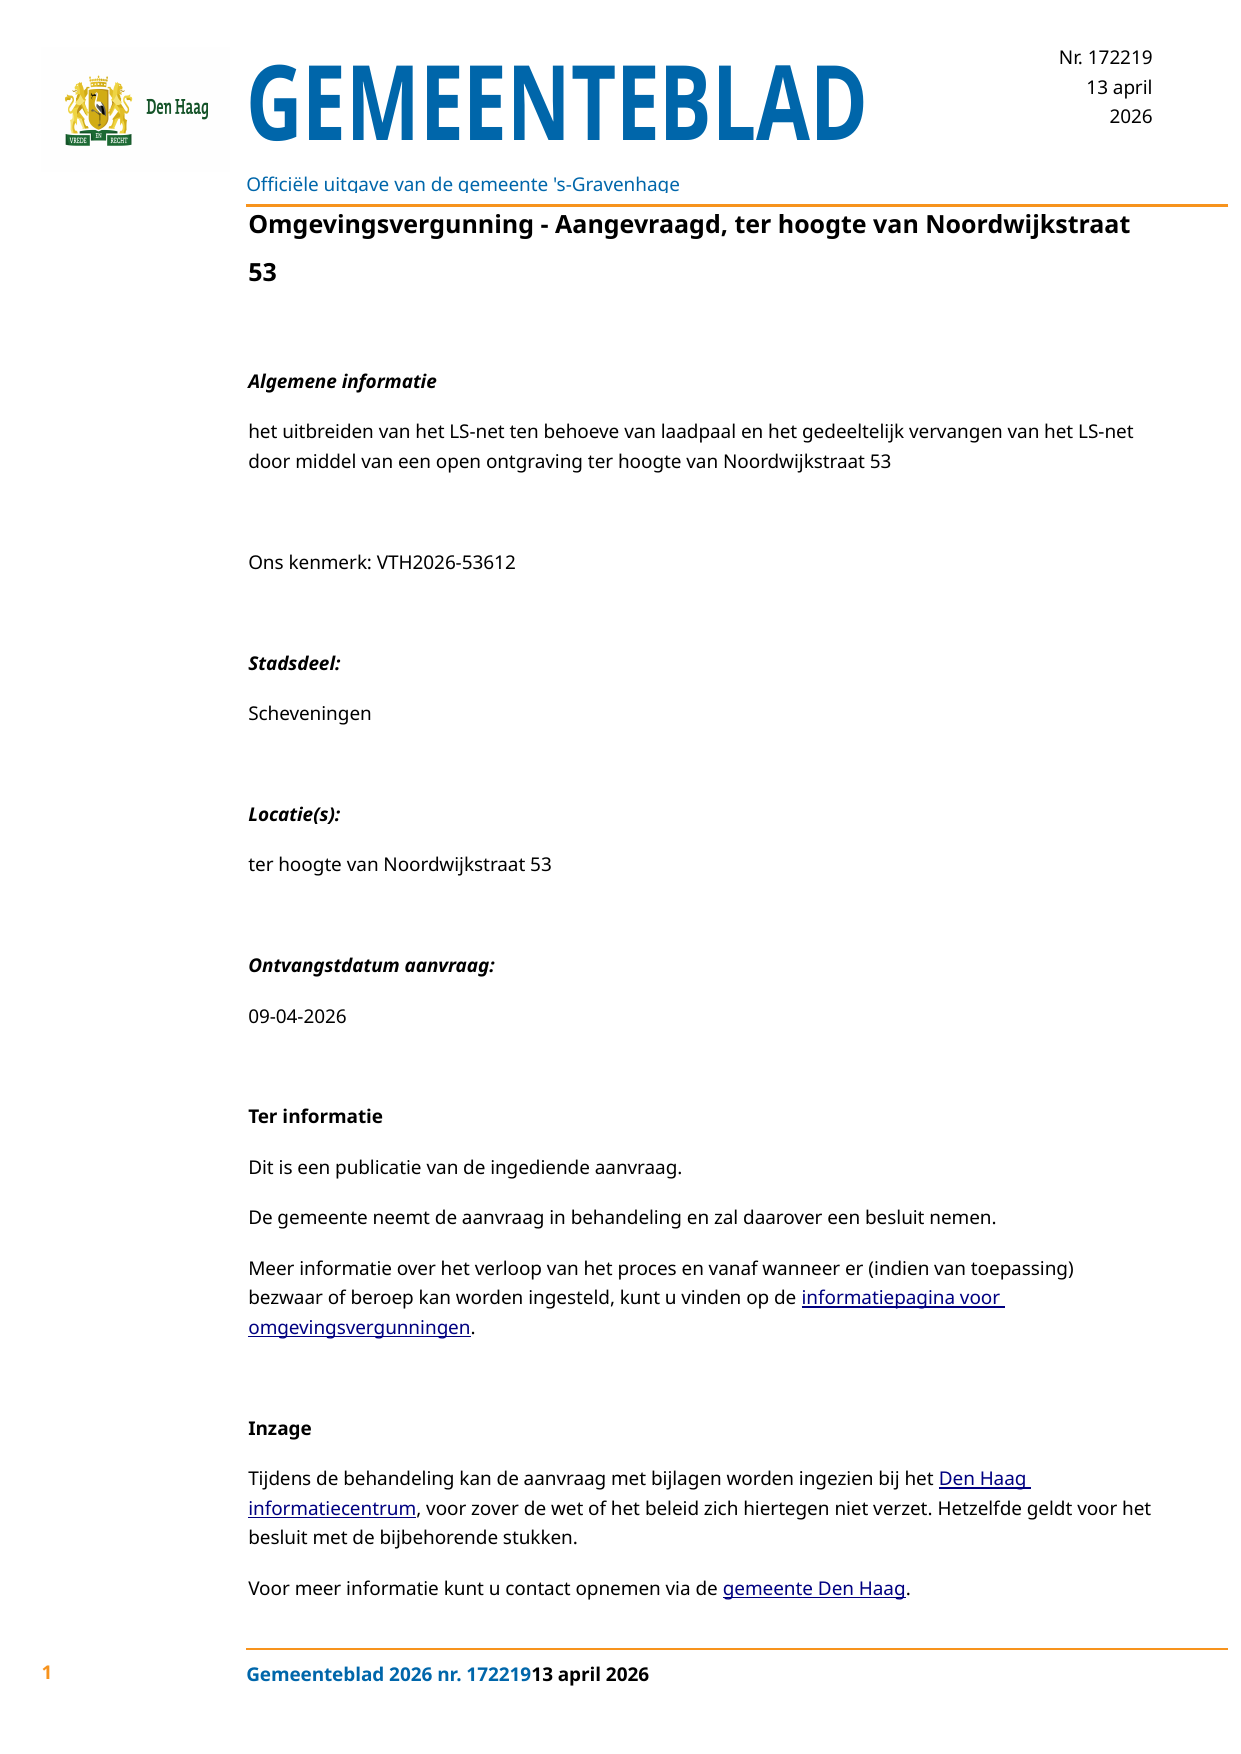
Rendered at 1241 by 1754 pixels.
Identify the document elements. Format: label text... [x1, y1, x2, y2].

picture [41, 47, 231, 172]
text Tijdens de behandeling kan de aanvraag met bijlagen worden ingezien bij het Den Haag informatiecentrum, voor zover de wet of het beleid zich hiertegen niet verzet. Hetzelfde geldt voor het besluit met de bijbehorende stukken. [248, 1465, 1152, 1550]
text ter hoogte van Noordwijkstraat 53 [248, 852, 1152, 877]
text Meer informatie over het verloop van het proces en vanaf wanneer er (indien van toepassing) bezwaar of beroep kan worden ingesteld, kunt u vinden op de informatiepagina voor omgevingsvergunningen. [248, 1255, 1152, 1340]
text Locatie(s): [248, 801, 1152, 827]
text Stadsdeel: [248, 650, 1152, 676]
text Inzage [248, 1415, 1152, 1441]
text Ter informatie [248, 1104, 1152, 1129]
text Ontvangstdatum aanvraag: [248, 952, 1152, 978]
text Algemene informatie [248, 368, 1152, 394]
text Scheveningen [248, 700, 1152, 726]
text De gemeente neemt de aanvraag in behandeling en zal daarover een besluit nemen. [248, 1204, 1152, 1230]
text Dit is een publicatie van de ingediende aanvraag. [248, 1154, 1152, 1180]
text Omgevingsvergunning - Aangevraagd, ter hoogte van Noordwijkstraat 53 [248, 207, 1152, 288]
text het uitbreiden van het LS-net ten behoeve van laadpaal en het gedeeltelijk vervangen van het LS-net door middel van een open ontgraving ter hoogte van Noordwijkstraat 53 [248, 419, 1152, 474]
text Ons kenmerk: VTH2026-53612 [248, 549, 1152, 575]
text Voor meer informatie kunt u contact opnemen via de gemeente Den Haag. [248, 1575, 1152, 1601]
text 09-04-2026 [248, 1003, 1152, 1029]
